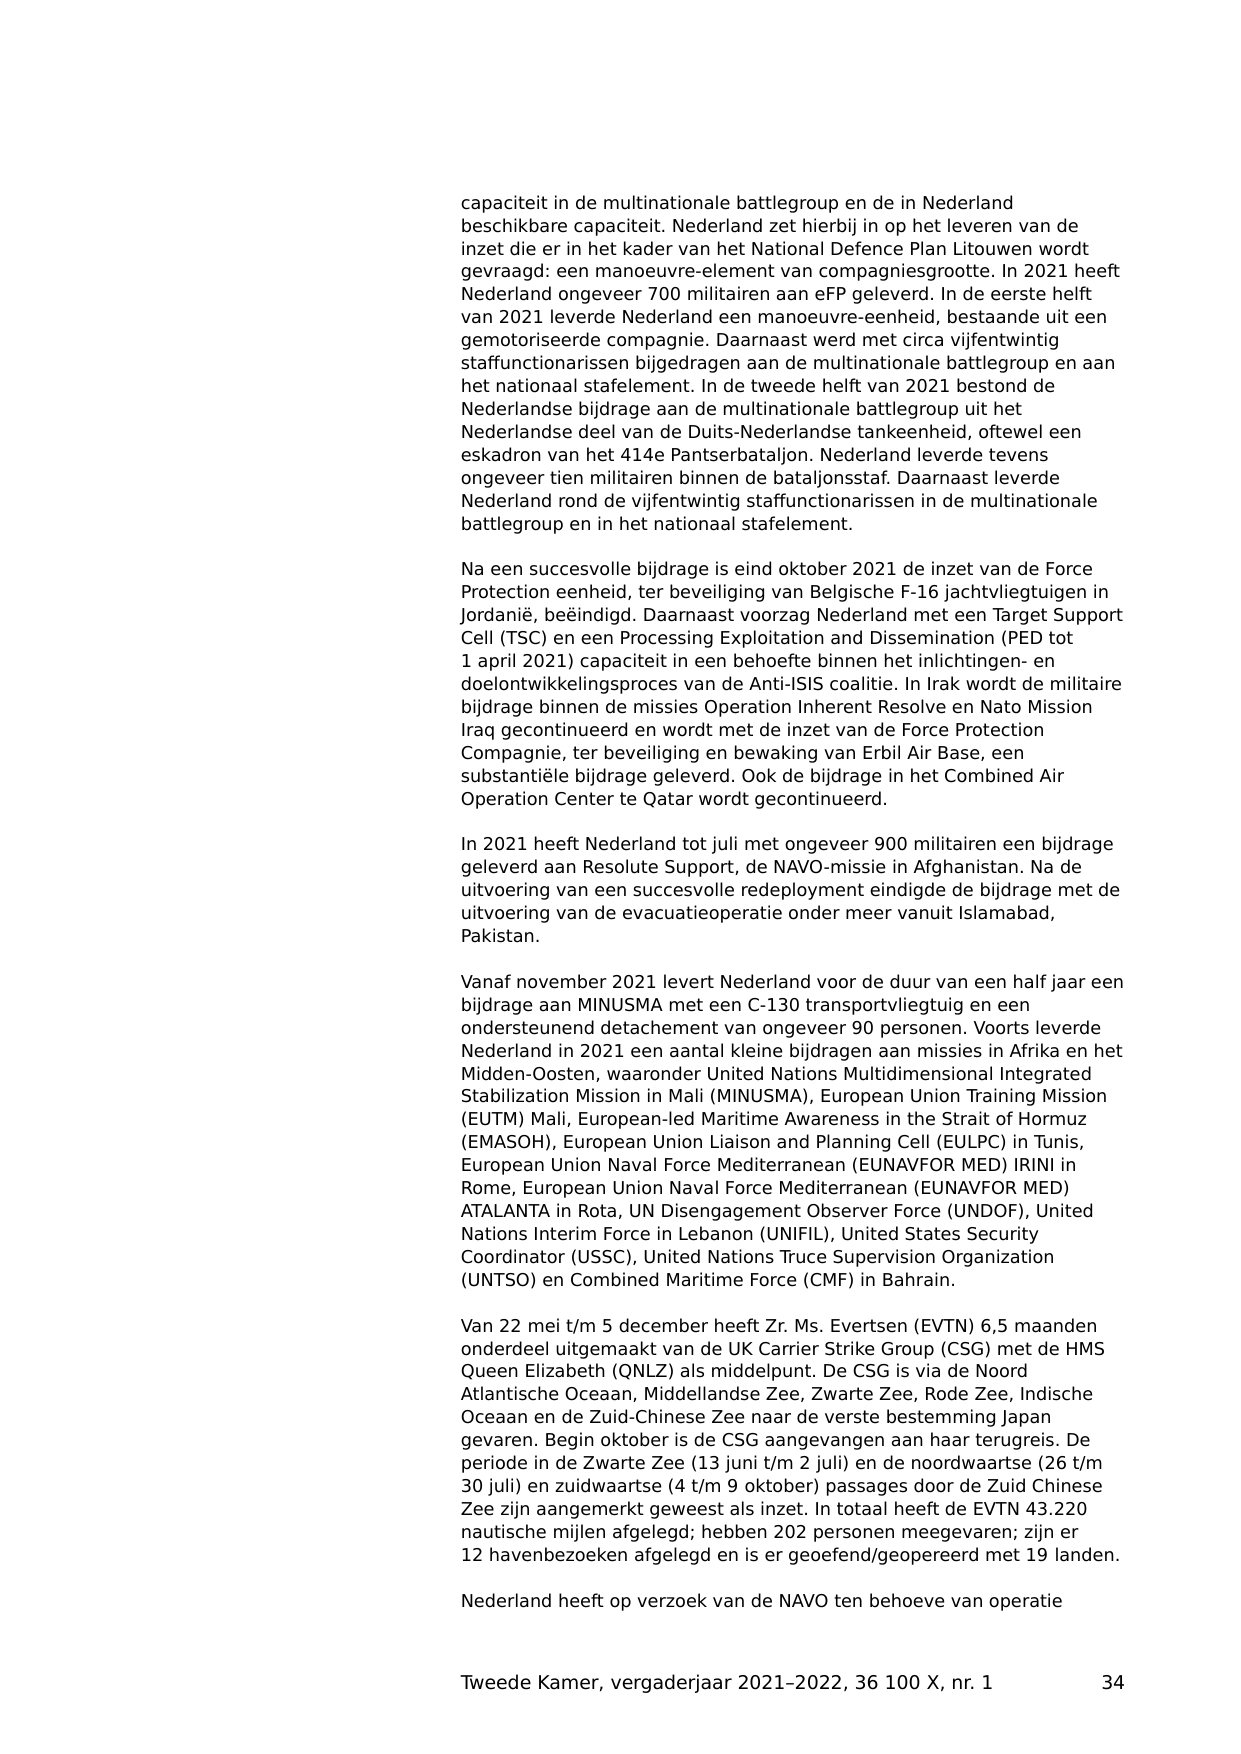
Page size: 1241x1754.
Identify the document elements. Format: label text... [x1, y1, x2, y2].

text Na een succesvolle bijdrage is eind oktober 2021 de inzet van de Force Protection eenheid, ter beveiliging van Belgische F-16 jachtvliegtuigen in Jordanië, beëindigd. Daarnaast voorzag Nederland met een Target Support Cell (TSC) en een Processing Exploitation and Dissemination (PED tot 1 april 2021) capaciteit in een behoefte binnen het inlichtingen- en doelontwikkelingsproces van de Anti-ISIS coalitie. In Irak wordt de militaire bijdrage binnen de missies Operation Inherent Resolve en Nato Mission Iraq gecontinueerd en wordt met de inzet van de Force Protection Compagnie, ter beveiliging en bewaking van Erbil Air Base, een substantiële bijdrage geleverd. Ook de bijdrage in het Combined Air Operation Center te Qatar wordt gecontinueerd. [461, 557, 1125, 809]
text Vanaf november 2021 levert Nederland voor de duur van een half jaar een bijdrage aan MINUSMA met een C-130 transportvliegtuig en een ondersteunend detachement van ongeveer 90 personen. Voorts leverde Nederland in 2021 een aantal kleine bijdragen aan missies in Afrika en het Midden-Oosten, waaronder United Nations Multidimensional Integrated Stabilization Mission in Mali (MINUSMA), European Union Training Mission (EUTM) Mali, European-led Maritime Awareness in the Strait of Hormuz (EMASOH), European Union Liaison and Planning Cell (EULPC) in Tunis, European Union Naval Force Mediterranean (EUNAVFOR MED) IRINI in Rome, European Union Naval Force Mediterranean (EUNAVFOR MED) ATALANTA in Rota, UN Disengagement Observer Force (UNDOF), United Nations Interim Force in Lebanon (UNIFIL), United States Security Coordinator (USSC), United Nations Truce Supervision Organization (UNTSO) en Combined Maritime Force (CMF) in Bahrain. [461, 970, 1125, 1291]
text Van 22 mei t/m 5 december heeft Zr. Ms. Evertsen (EVTN) 6,5 maanden onderdeel uitgemaakt van de UK Carrier Strike Group (CSG) met de HMS Queen Elizabeth (QNLZ) als middelpunt. De CSG is via de Noord Atlantische Oceaan, Middellandse Zee, Zwarte Zee, Rode Zee, Indische Oceaan en de Zuid-Chinese Zee naar de verste bestemming Japan gevaren. Begin oktober is de CSG aangevangen aan haar terugreis. De periode in de Zwarte Zee (13 juni t/m 2 juli) en de noordwaartse (26 t/m 30 juli) en zuidwaartse (4 t/m 9 oktober) passages door de Zuid Chinese Zee zijn aangemerkt geweest als inzet. In totaal heeft de EVTN 43.220 nautische mijlen afgelegd; hebben 202 personen meegevaren; zijn er 12 havenbezoeken afgelegd en is er geoefend/geopereerd met 19 landen. [461, 1314, 1125, 1566]
text Nederland heeft op verzoek van de NAVO ten behoeve van operatie [461, 1589, 1125, 1612]
text capaciteit in de multinationale battlegroup en de in Nederland beschikbare capaciteit. Nederland zet hierbij in op het leveren van de inzet die er in het kader van het National Defence Plan Litouwen wordt gevraagd: een manoeuvre-element van compagniesgrootte. In 2021 heeft Nederland ongeveer 700 militairen aan eFP geleverd. In de eerste helft van 2021 leverde Nederland een manoeuvre-eenheid, bestaande uit een gemotoriseerde compagnie. Daarnaast werd met circa vijfentwintig staffunctionarissen bijgedragen aan de multinationale battlegroup en aan het nationaal stafelement. In de tweede helft van 2021 bestond de Nederlandse bijdrage aan de multinationale battlegroup uit het Nederlandse deel van de Duits-Nederlandse tankeenheid, oftewel een eskadron van het 414e Pantserbataljon. Nederland leverde tevens ongeveer tien militairen binnen de bataljonsstaf. Daarnaast leverde Nederland rond de vijfentwintig staffunctionarissen in de multinationale battlegroup en in het nationaal stafelement. [461, 191, 1125, 534]
text In 2021 heeft Nederland tot juli met ongeveer 900 militairen een bijdrage geleverd aan Resolute Support, de NAVO-missie in Afghanistan. Na de uitvoering van een succesvolle redeployment eindigde de bijdrage met de uitvoering van de evacuatieoperatie onder meer vanuit Islamabad, Pakistan. [461, 832, 1125, 947]
